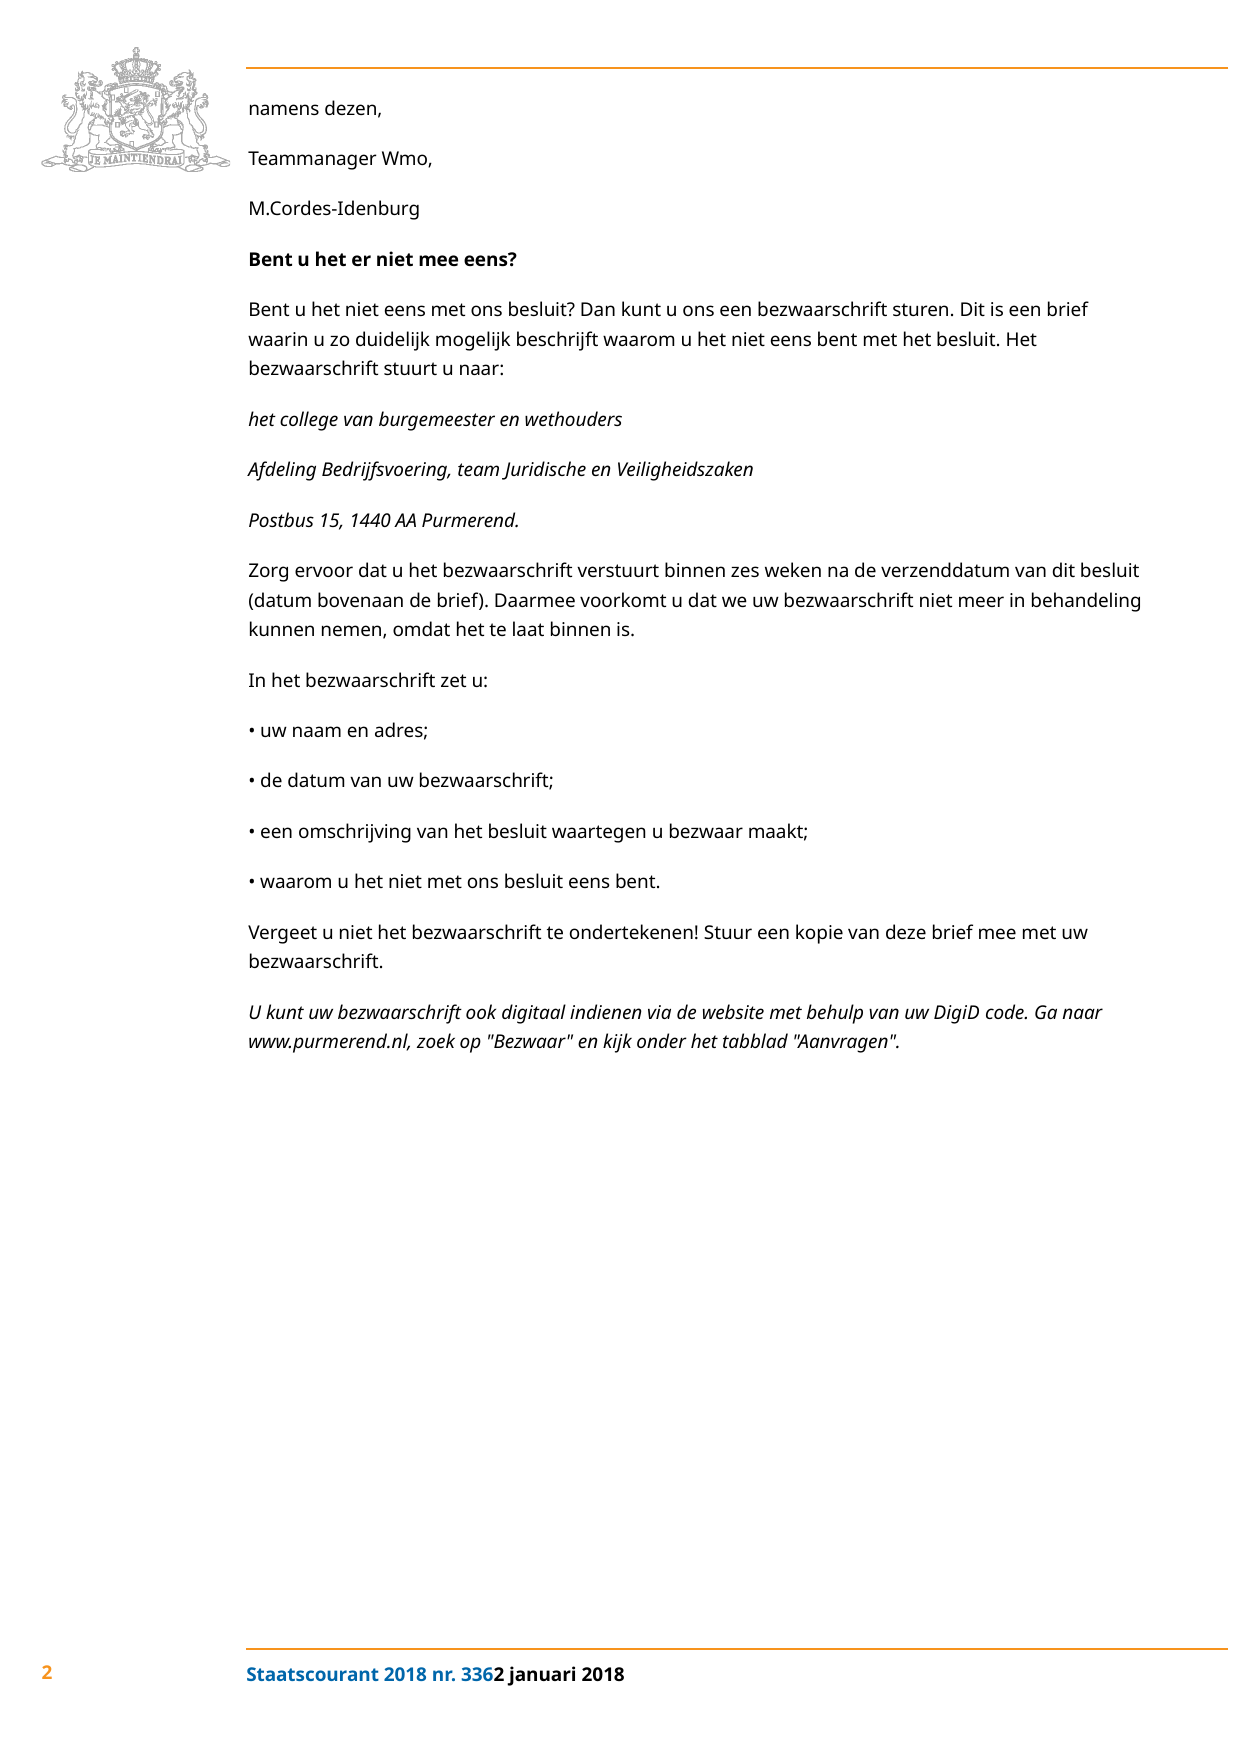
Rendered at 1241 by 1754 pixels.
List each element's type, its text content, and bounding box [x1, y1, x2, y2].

text • uw naam en adres; [248, 717, 1152, 743]
text • de datum van uw bezwaarschrift; [248, 768, 1152, 793]
text U kunt uw bezwaarschrift ook digitaal indienen via de website met behulp van uw DigiD code. Ga naar www.purmerend.nl, zoek op "Bezwaar" en kijk onder het tabblad "Aanvragen". [248, 999, 1152, 1054]
text namens dezen, [248, 95, 1152, 121]
text Postbus 15, 1440 AA Purmerend. [248, 507, 1152, 533]
text het college van burgemeester en wethouders [248, 406, 1152, 432]
text M.Cordes-Idenburg [248, 196, 1152, 221]
text Teammanager Wmo, [248, 145, 1152, 171]
text Zorg ervoor dat u het bezwaarschrift verstuurt binnen zes weken na de verzenddatum van dit besluit (datum bovenaan de brief). Daarmee voorkomt u dat we uw bezwaarschrift niet meer in behandeling kunnen nemen, omdat het te laat binnen is. [248, 557, 1152, 642]
text Bent u het niet eens met ons besluit? Dan kunt u ons een bezwaarschrift sturen. Dit is een brief waarin u zo duidelijk mogelijk beschrijft waarom u het niet eens bent met het besluit. Het bezwaarschrift stuurt u naar: [248, 296, 1152, 381]
picture [41, 47, 231, 172]
text Afdeling Bedrijfsvoering, team Juridische en Veiligheidszaken [248, 456, 1152, 482]
text Bent u het er niet mee eens? [248, 246, 1152, 272]
text Vergeet u niet het bezwaarschrift te ondertekenen! Stuur een kopie van deze brief mee met uw bezwaarschrift. [248, 919, 1152, 974]
text • waarom u het niet met ons besluit eens bent. [248, 868, 1152, 894]
text In het bezwaarschrift zet u: [248, 667, 1152, 693]
text • een omschrijving van het besluit waartegen u bezwaar maakt; [248, 818, 1152, 844]
